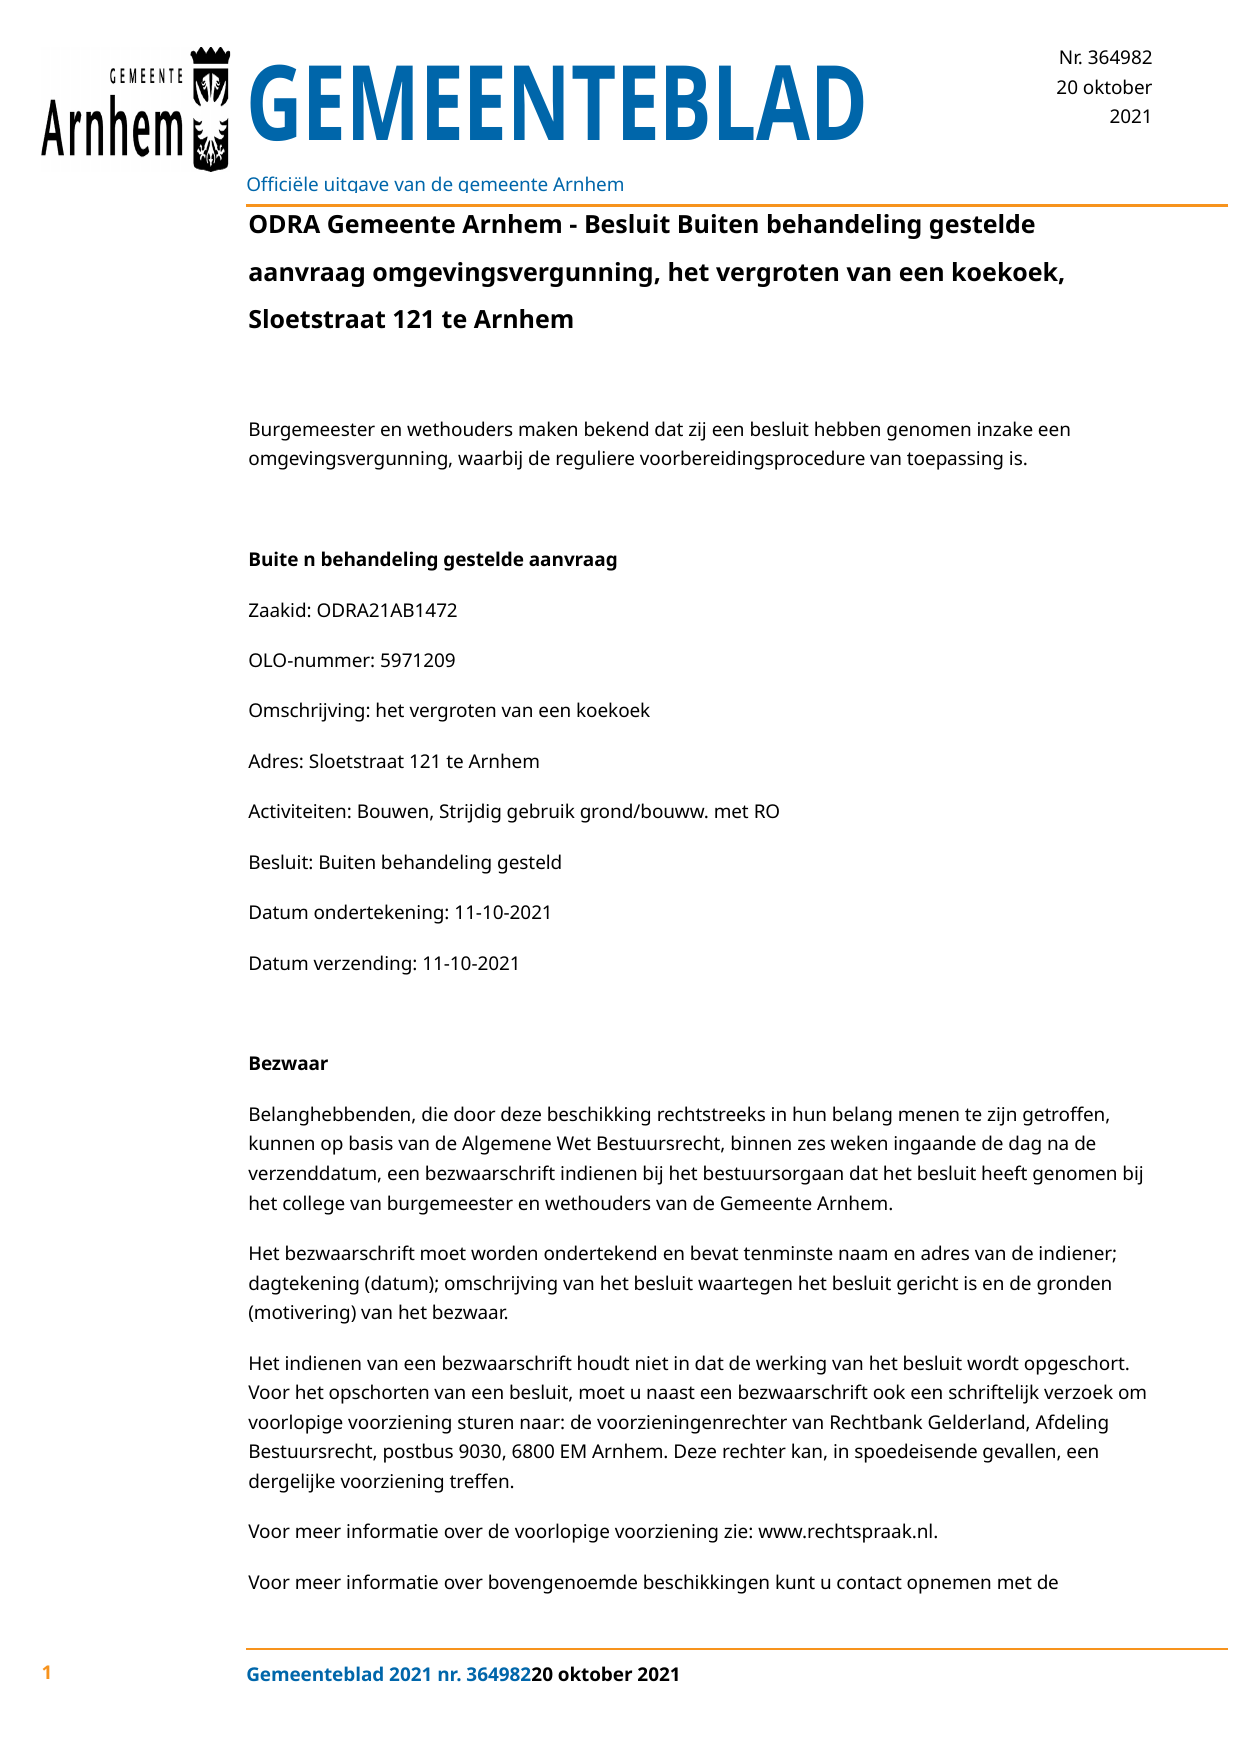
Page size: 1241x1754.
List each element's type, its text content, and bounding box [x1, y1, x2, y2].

text Datum verzending: 11-10-2021 [248, 950, 1152, 975]
picture [41, 47, 231, 172]
text Adres: Sloetstraat 121 te Arnhem [248, 748, 1152, 774]
text Zaakid: ODRA21AB1472 [248, 597, 1152, 622]
text Activiteiten: Bouwen, Strijdig gebruik grond/bouww. met RO [248, 798, 1152, 824]
text Burgemeester en wethouders maken bekend dat zij een besluit hebben genomen inzake een omgevingsvergunning, waarbij de reguliere voorbereidingsprocedure van toepassing is. [248, 416, 1152, 471]
text Bezwaar [248, 1051, 1152, 1076]
text OLO-nummer: 5971209 [248, 647, 1152, 673]
text Datum ondertekening: 11-10-2021 [248, 899, 1152, 925]
text Het bezwaarschrift moet worden ondertekend en bevat tenminste naam en adres van de indiener; dagtekening (datum); omschrijving van het besluit waartegen het besluit gericht is en de gronden (motivering) van het bezwaar. [248, 1240, 1152, 1325]
text Voor meer informatie over de voorlopige voorziening zie: www.rechtspraak.nl. [248, 1518, 1152, 1544]
text Belanghebbenden, die door deze beschikking rechtstreeks in hun belang menen te zijn getroffen, kunnen op basis van de Algemene Wet Bestuursrecht, binnen zes weken ingaande de dag na de verzenddatum, een bezwaarschrift indienen bij het bestuursorgaan dat het besluit heeft genomen bij het college van burgemeester en wethouders van de Gemeente Arnhem. [248, 1101, 1152, 1215]
text ODRA Gemeente Arnhem - Besluit Buiten behandeling gestelde aanvraag omgevingsvergunning, het vergroten van een koekoek, Sloetstraat 121 te Arnhem [248, 207, 1152, 336]
text Voor meer informatie over bovengenoemde beschikkingen kunt u contact opnemen met de [248, 1569, 1152, 1594]
text Besluit: Buiten behandeling gesteld [248, 849, 1152, 874]
text Buite n behandeling gestelde aanvraag [248, 546, 1152, 572]
text Omschrijving: het vergroten van een koekoek [248, 698, 1152, 723]
text Het indienen van een bezwaarschrift houdt niet in dat de werking van het besluit wordt opgeschort. Voor het opschorten van een besluit, moet u naast een bezwaarschrift ook een schriftelijk verzoek om voorlopige voorziening sturen naar: de voorzieningenrechter van Rechtbank Gelderland, Afdeling Bestuursrecht, postbus 9030, 6800 EM Arnhem. Deze rechter kan, in spoedeisende gevallen, een dergelijke voorziening treffen. [248, 1350, 1152, 1494]
